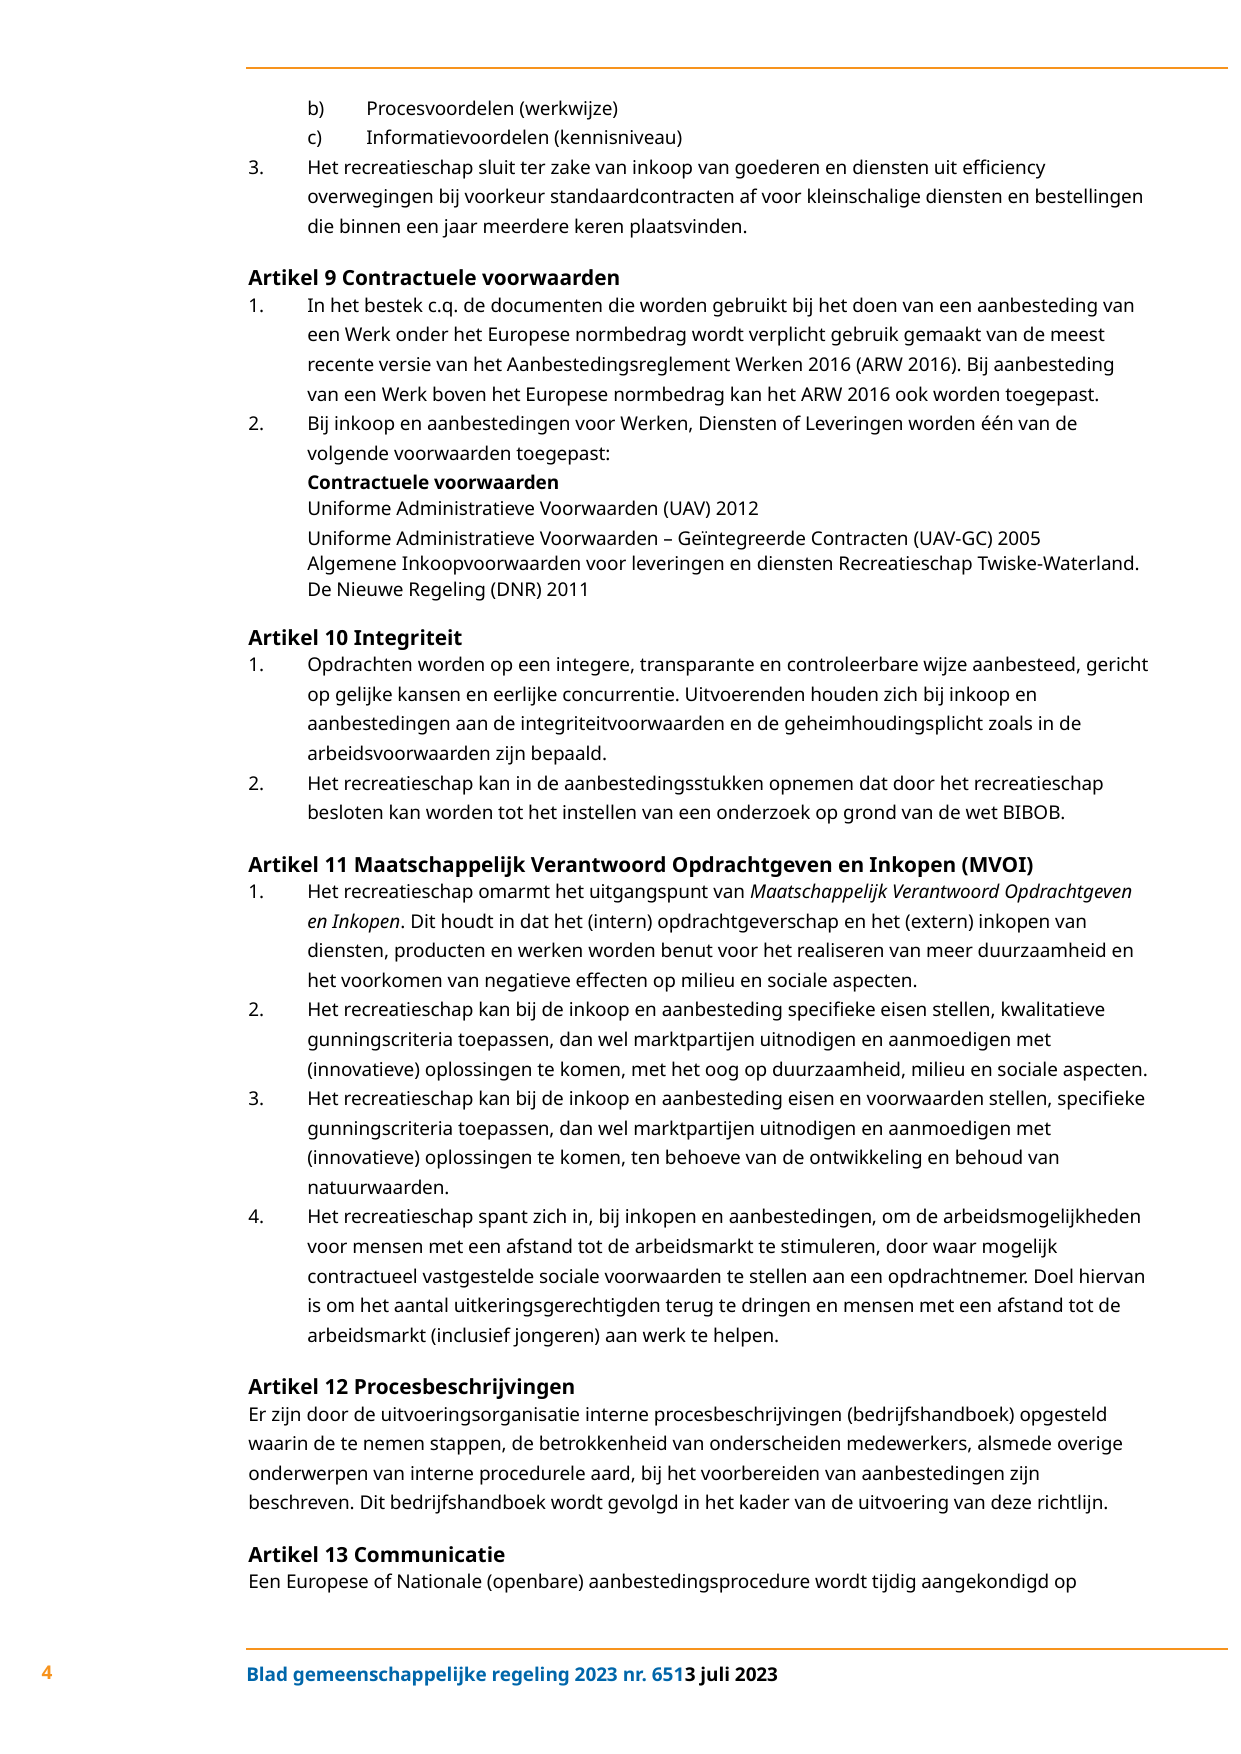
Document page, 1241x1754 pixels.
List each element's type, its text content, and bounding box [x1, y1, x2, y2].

list Het recreatieschap kan in de aanbestedingsstukken opnemen dat door het recreatieschap besloten kan worden tot het instellen van een onderzoek op grond van de wet BIBOB. [248, 770, 1152, 825]
list Opdrachten worden op een integere, transparante en controleerbare wijze aanbesteed, gericht op gelijke kansen en eerlijke concurrentie. Uitvoerenden houden zich bij inkoop en aanbestedingen aan de integriteitvoorwaarden en de geheimhoudingsplicht zoals in de arbeidsvoorwaarden zijn bepaald. [248, 651, 1152, 766]
table_header Contractuele voorwaarden [307, 470, 1211, 495]
text Er zijn door de uitvoeringsorganisatie interne procesbeschrijvingen (bedrijfshandboek) opgesteld waarin de te nemen stappen, de betrokkenheid van onderscheiden medewerkers, alsmede overige onderwerpen van interne procedurele aard, bij het voorbereiden van aanbestedingen zijn beschreven. Dit bedrijfshandboek wordt gevolgd in het kader van de uitvoering van deze richtlijn. [248, 1401, 1152, 1515]
text Artikel 12 Procesbeschrijvingen [248, 1372, 1152, 1401]
list In het bestek c.q. de documenten die worden gebruikt bij het doen van een aanbesteding van een Werk onder het Europese normbedrag wordt verplicht gebruik gemaakt van de meest recente versie van het Aanbestedingsreglement Werken 2016 (ARW 2016). Bij aanbesteding van een Werk boven het Europese normbedrag kan het ARW 2016 ook worden toegepast. [248, 292, 1152, 406]
text Artikel 11 Maatschappelijk Verantwoord Opdrachtgeven en Inkopen (MVOI) [248, 850, 1152, 878]
list Het recreatieschap omarmt het uitgangspunt van Maatschappelijk Verantwoord Opdrachtgeven en Inkopen. Dit houdt in dat het (intern) opdrachtgeverschap en het (extern) inkopen van diensten, producten en werken worden benut voor het realiseren van meer duurzaamheid en het voorkomen van negatieve effecten op milieu en sociale aspecten. [248, 878, 1152, 993]
list Het recreatieschap kan bij de inkoop en aanbesteding specifieke eisen stellen, kwalitatieve gunningscriteria toepassen, dan wel marktpartijen uitnodigen en aanmoedigen met (innovatieve) oplossingen te komen, met het oog op duurzaamheid, milieu en sociale aspecten. [248, 997, 1152, 1081]
list Informatievoordelen (kennisniveau) [307, 124, 1152, 150]
list Het recreatieschap kan bij de inkoop en aanbesteding eisen en voorwaarden stellen, specifieke gunningscriteria toepassen, dan wel marktpartijen uitnodigen en aanmoedigen met (innovatieve) oplossingen te komen, ten behoeve van de ontwikkeling en behoud van natuurwaarden. [248, 1085, 1152, 1200]
text Een Europese of Nationale (openbare) aanbestedingsprocedure wordt tijdig aangekondigd op [248, 1568, 1152, 1594]
list Het recreatieschap spant zich in, bij inkopen en aanbestedingen, om de arbeidsmogelijkheden voor mensen met een afstand tot de arbeidsmarkt te stimuleren, door waar mogelijk contractueel vastgestelde sociale voorwaarden te stellen aan een opdrachtnemer. Doel hiervan is om het aantal uitkeringsgerechtigden terug te dringen en mensen met een afstand tot de arbeidsmarkt (inclusief jongeren) aan werk te helpen. [248, 1204, 1152, 1348]
picture [41, 47, 231, 172]
table_cell De Nieuwe Regeling (DNR) 2011 [307, 576, 1211, 602]
text Artikel 9 Contractuele voorwaarden [248, 263, 1152, 292]
text Artikel 10 Integriteit [248, 623, 1152, 651]
list Bij inkoop en aanbestedingen voor Werken, Diensten of Leveringen worden één van de volgende voorwaarden toegepast: [248, 410, 1152, 466]
text Artikel 13 Communicatie [248, 1540, 1152, 1568]
table_cell Algemene Inkoopvoorwaarden voor leveringen en diensten Recreatieschap Twiske-Waterland. [307, 551, 1211, 576]
table_cell Uniforme Administratieve Voorwaarden (UAV) 2012 Uniforme Administratieve Voorwaarden – Geïntegreerde Contracten (UAV-GC) 2005 [307, 495, 1211, 551]
list Procesvoordelen (werkwijze) [307, 95, 1152, 121]
list Het recreatieschap sluit ter zake van inkoop van goederen en diensten uit efficiency overwegingen bij voorkeur standaardcontracten af voor kleinschalige diensten en bestellingen die binnen een jaar meerdere keren plaatsvinden. [248, 154, 1152, 239]
